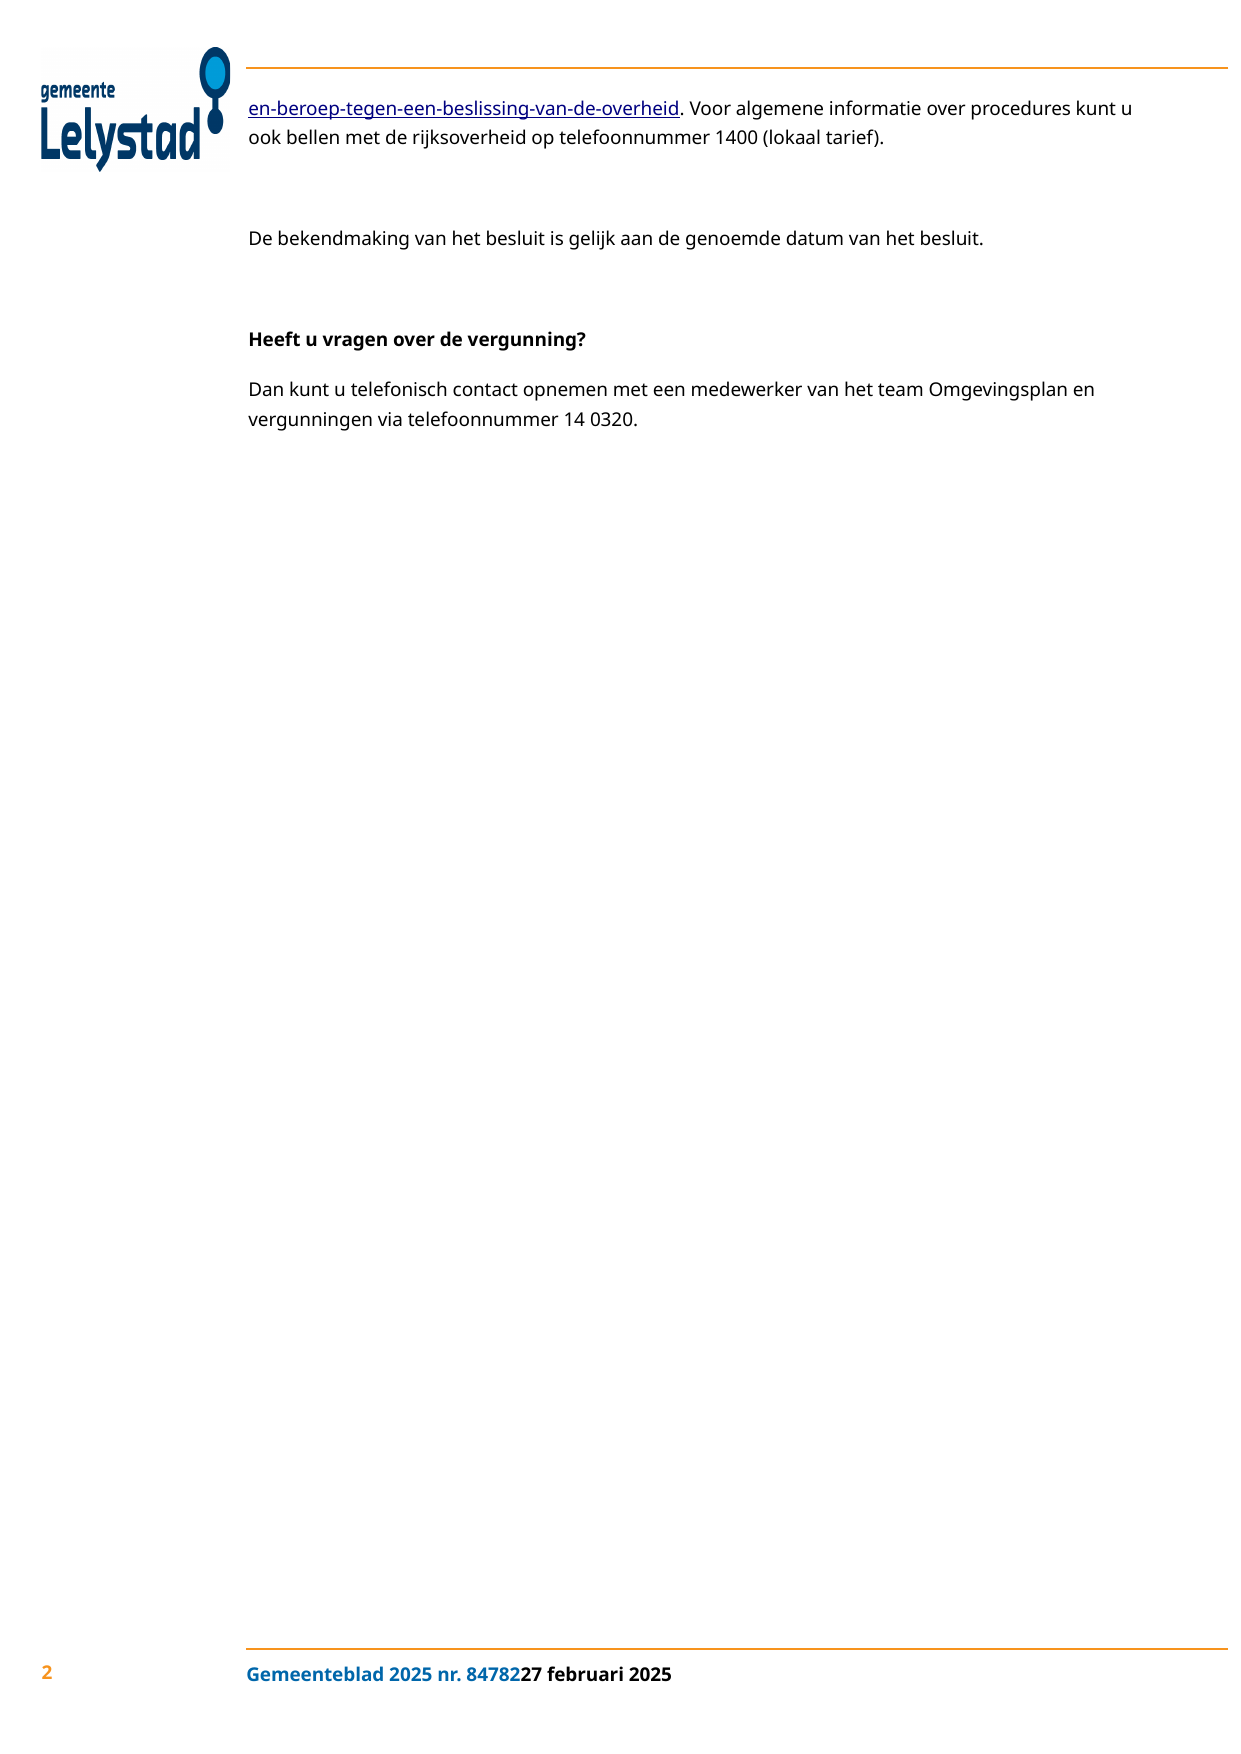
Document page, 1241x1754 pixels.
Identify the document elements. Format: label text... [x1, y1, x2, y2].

text De bekendmaking van het besluit is gelijk aan de genoemde datum van het besluit. [248, 225, 1152, 251]
text Heeft u vragen over de vergunning? [248, 326, 1152, 352]
picture [41, 47, 231, 172]
text en-beroep-tegen-een-beslissing-van-de-overheid. Voor algemene informatie over procedures kunt u ook bellen met de rijksoverheid op telefoonnummer 1400 (lokaal tarief). [248, 95, 1152, 150]
text Dan kunt u telefonisch contact opnemen met een medewerker van het team Omgevingsplan en vergunningen via telefoonnummer 14 0320. [248, 376, 1152, 432]
